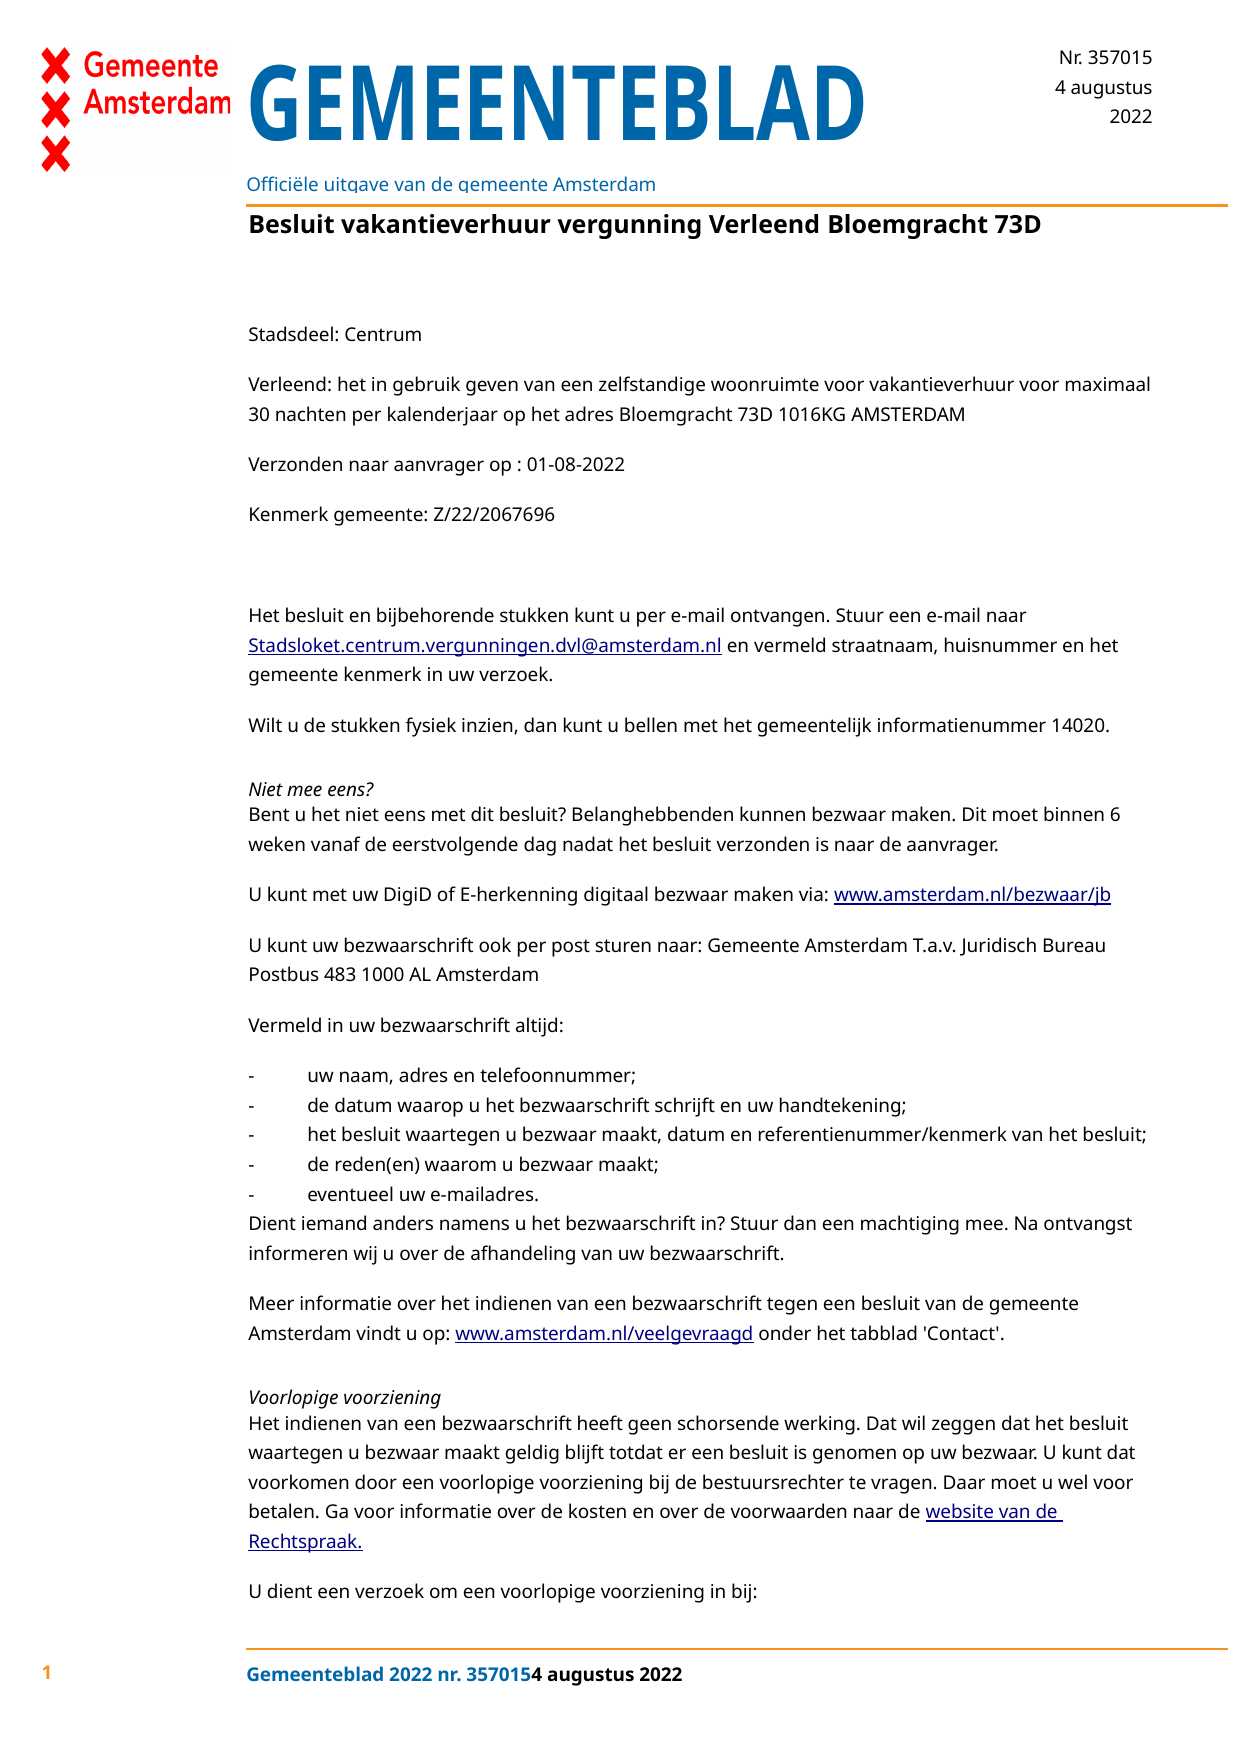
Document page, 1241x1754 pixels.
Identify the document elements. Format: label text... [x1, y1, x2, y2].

text Het indienen van een bezwaarschrift heeft geen schorsende werking. Dat wil zeggen dat het besluit waartegen u bezwaar maakt geldig blijft totdat er een besluit is genomen op uw bezwaar. U kunt dat voorkomen door een voorlopige voorziening bij de bestuursrechter te vragen. Daar moet u wel voor betalen. Ga voor informatie over de kosten en over de voorwaarden naar de website van de Rechtspraak. [248, 1410, 1152, 1554]
text U kunt uw bezwaarschrift ook per post sturen naar: Gemeente Amsterdam T.a.v. Juridisch Bureau Postbus 483 1000 AL Amsterdam [248, 932, 1152, 987]
text Het besluit en bijbehorende stukken kunt u per e-mail ontvangen. Stuur een e-mail naar Stadsloket.centrum.vergunningen.dvl@amsterdam.nl en vermeld straatnaam, huisnummer en het gemeente kenmerk in uw verzoek. [248, 602, 1152, 687]
picture [41, 47, 231, 172]
list de reden(en) waarom u bezwaar maakt; [248, 1151, 1152, 1177]
text Wilt u de stukken fysiek inzien, dan kunt u bellen met het gemeentelijk informatienummer 14020. [248, 712, 1152, 738]
text U kunt met uw DigiD of E-herkenning digitaal bezwaar maken via: www.amsterdam.nl/bezwaar/jb [248, 882, 1152, 907]
text Meer informatie over het indienen van een bezwaarschrift tegen een besluit van de gemeente Amsterdam vindt u op: www.amsterdam.nl/veelgevraagd onder het tabblad 'Contact'. [248, 1290, 1152, 1346]
text Verzonden naar aanvrager op : 01-08-2022 [248, 451, 1152, 477]
text Verleend: het in gebruik geven van een zelfstandige woonruimte voor vakantieverhuur voor maximaal 30 nachten per kalenderjaar op het adres Bloemgracht 73D 1016KG AMSTERDAM [248, 371, 1152, 426]
list het besluit waartegen u bezwaar maakt, datum en referentienummer/kenmerk van het besluit; [248, 1122, 1152, 1147]
text U dient een verzoek om een voorlopige voorziening in bij: [248, 1578, 1152, 1604]
text Kenmerk gemeente: Z/22/2067696 [248, 502, 1152, 527]
text Stadsdeel: Centrum [248, 321, 1152, 346]
list eventueel uw e-mailadres. [248, 1181, 1152, 1207]
text Besluit vakantieverhuur vergunning Verleend Bloemgracht 73D [248, 207, 1152, 241]
text Bent u het niet eens met dit besluit? Belanghebbenden kunnen bezwaar maken. Dit moet binnen 6 weken vanaf de eerstvolgende dag nadat het besluit verzonden is naar de aanvrager. [248, 802, 1152, 857]
text Voorlopige voorziening [248, 1384, 1152, 1410]
text Vermeld in uw bezwaarschrift altijd: [248, 1012, 1152, 1038]
text Niet mee eens? [248, 776, 1152, 802]
list uw naam, adres en telefoonnummer; [248, 1062, 1152, 1088]
text Dient iemand anders namens u het bezwaarschrift in? Stuur dan een machtiging mee. Na ontvangst informeren wij u over de afhandeling van uw bezwaarschrift. [248, 1210, 1152, 1266]
list de datum waarop u het bezwaarschrift schrijft en uw handtekening; [248, 1092, 1152, 1118]
